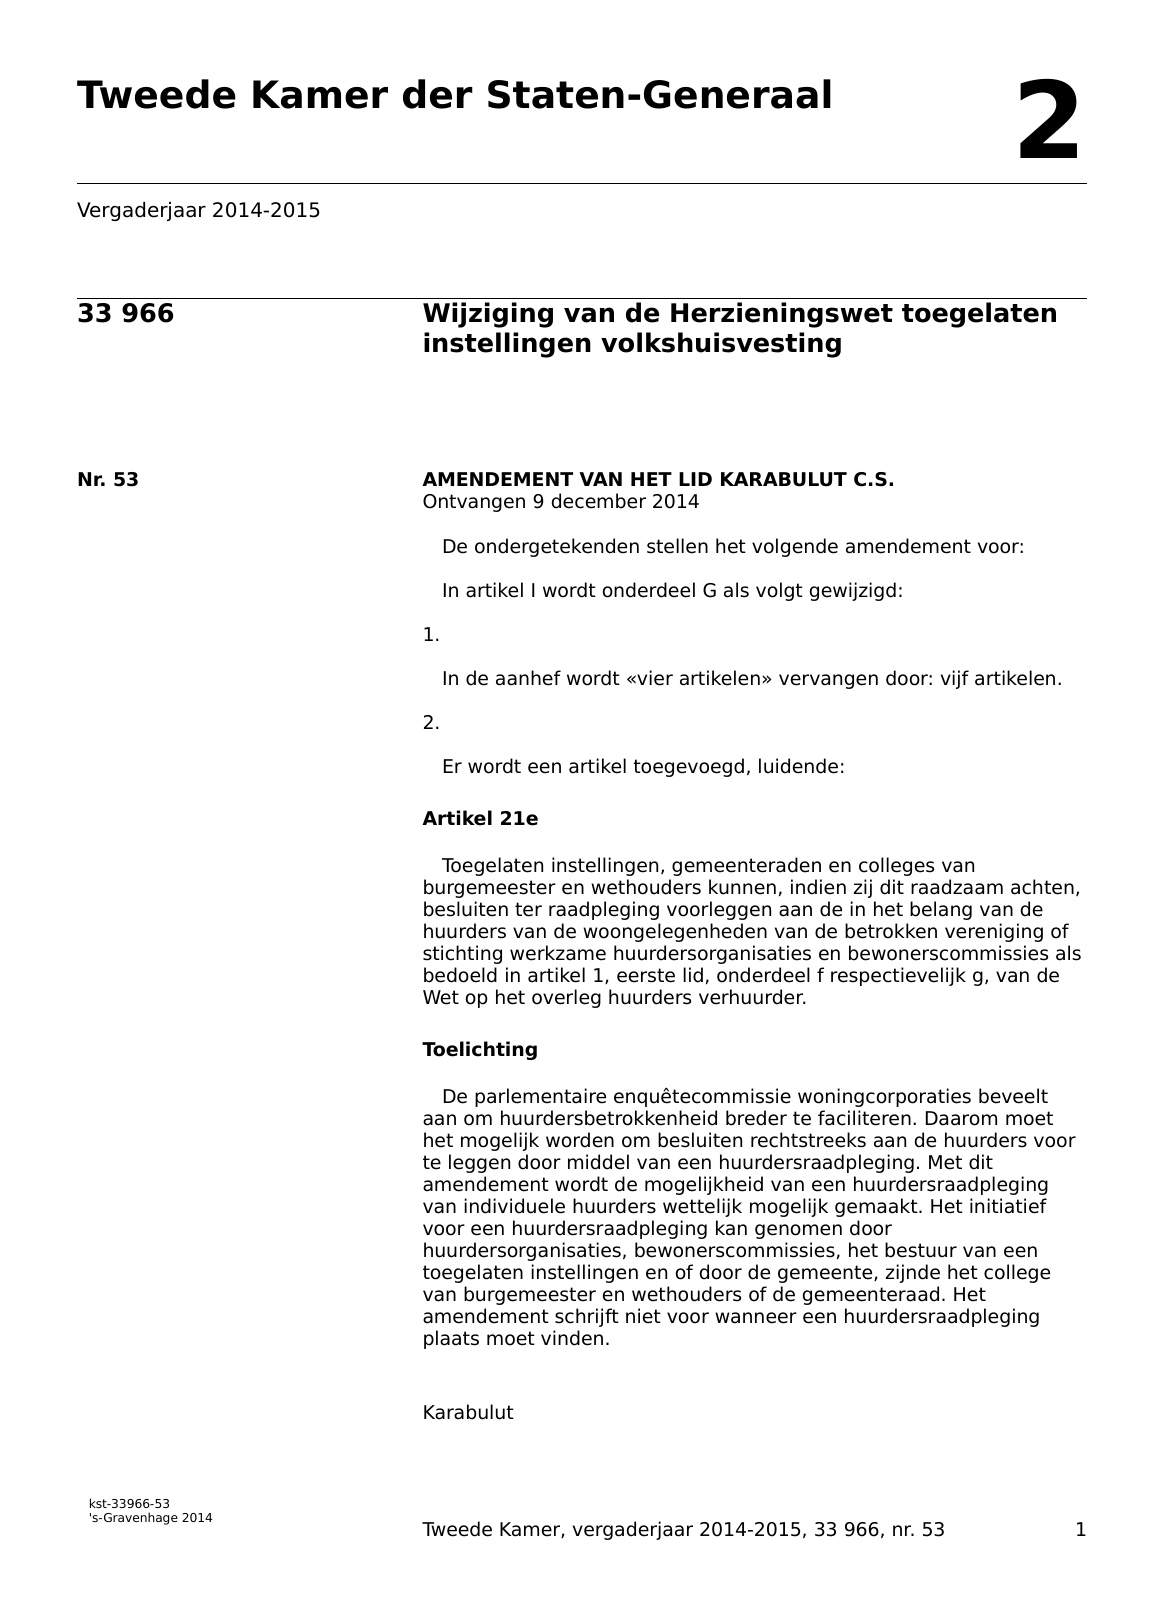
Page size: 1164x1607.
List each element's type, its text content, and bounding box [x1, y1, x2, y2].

text 2. [422, 712, 1087, 734]
subtitle Toelichting [422, 1039, 1087, 1061]
text Er wordt een artikel toegevoegd, luidende: [422, 756, 1087, 778]
text 1. [422, 624, 1087, 646]
text De parlementaire enquêtecommissie woningcorporaties beveelt aan om huurdersbetrokkenheid breder te faciliteren. Daarom moet het mogelijk worden om besluiten rechtstreeks aan de huurders voor te leggen door middel van een huurdersraadpleging. Met dit amendement wordt de mogelijkheid van een huurdersraadpleging van individuele huurders wettelijk mogelijk gemaakt. Het initiatief voor een huurdersraadpleging kan genomen door huurdersorganisaties, bewonerscommissies, het bestuur van een toegelaten instellingen en of door de gemeente, zijnde het college van burgemeester en wethouders of de gemeenteraad. Het amendement schrijft niet voor wanneer een huurdersraadpleging plaats moet vinden. [422, 1086, 1087, 1350]
text kst-33966-53 [88, 1497, 323, 1511]
text De ondergetekenden stellen het volgende amendement voor: [422, 536, 1087, 557]
text In de aanhef wordt «vier artikelen» vervangen door: vijf artikelen. [422, 668, 1087, 690]
text Karabulut [422, 1380, 1087, 1446]
text Ontvangen 9 december 2014 [422, 491, 1087, 513]
text 's-Gravenhage 2014 [88, 1511, 323, 1525]
table_header Tweede Kamer der Staten-Generaal [77, 59, 886, 183]
table_cell Vergaderjaar 2014-2015 [77, 184, 1087, 298]
text Toegelaten instellingen, gemeenteraden en colleges van burgemeester en wethouders kunnen, indien zij dit raadzaam achten, besluiten ter raadpleging voorleggen aan de in het belang van de huurders van de woongelegenheden van de betrokken vereniging of stichting werkzame huurdersorganisaties en bewonerscommissies als bedoeld in artikel 1, eerste lid, onderdeel f respectievelijk g, van de Wet op het overleg huurders verhuurder. [422, 855, 1087, 1009]
text In artikel I wordt onderdeel G als volgt gewijzigd: [422, 580, 1087, 602]
subtitle Artikel 21e [422, 808, 1087, 830]
table_header 2 [886, 59, 1087, 183]
subtitle 33 966 Wijziging van de Herzieningswet toegelaten instellingen volkshuisvesting [77, 299, 1087, 358]
subtitle Nr. 53 AMENDEMENT VAN HET LID KARABULUT C.S. [77, 469, 1087, 491]
